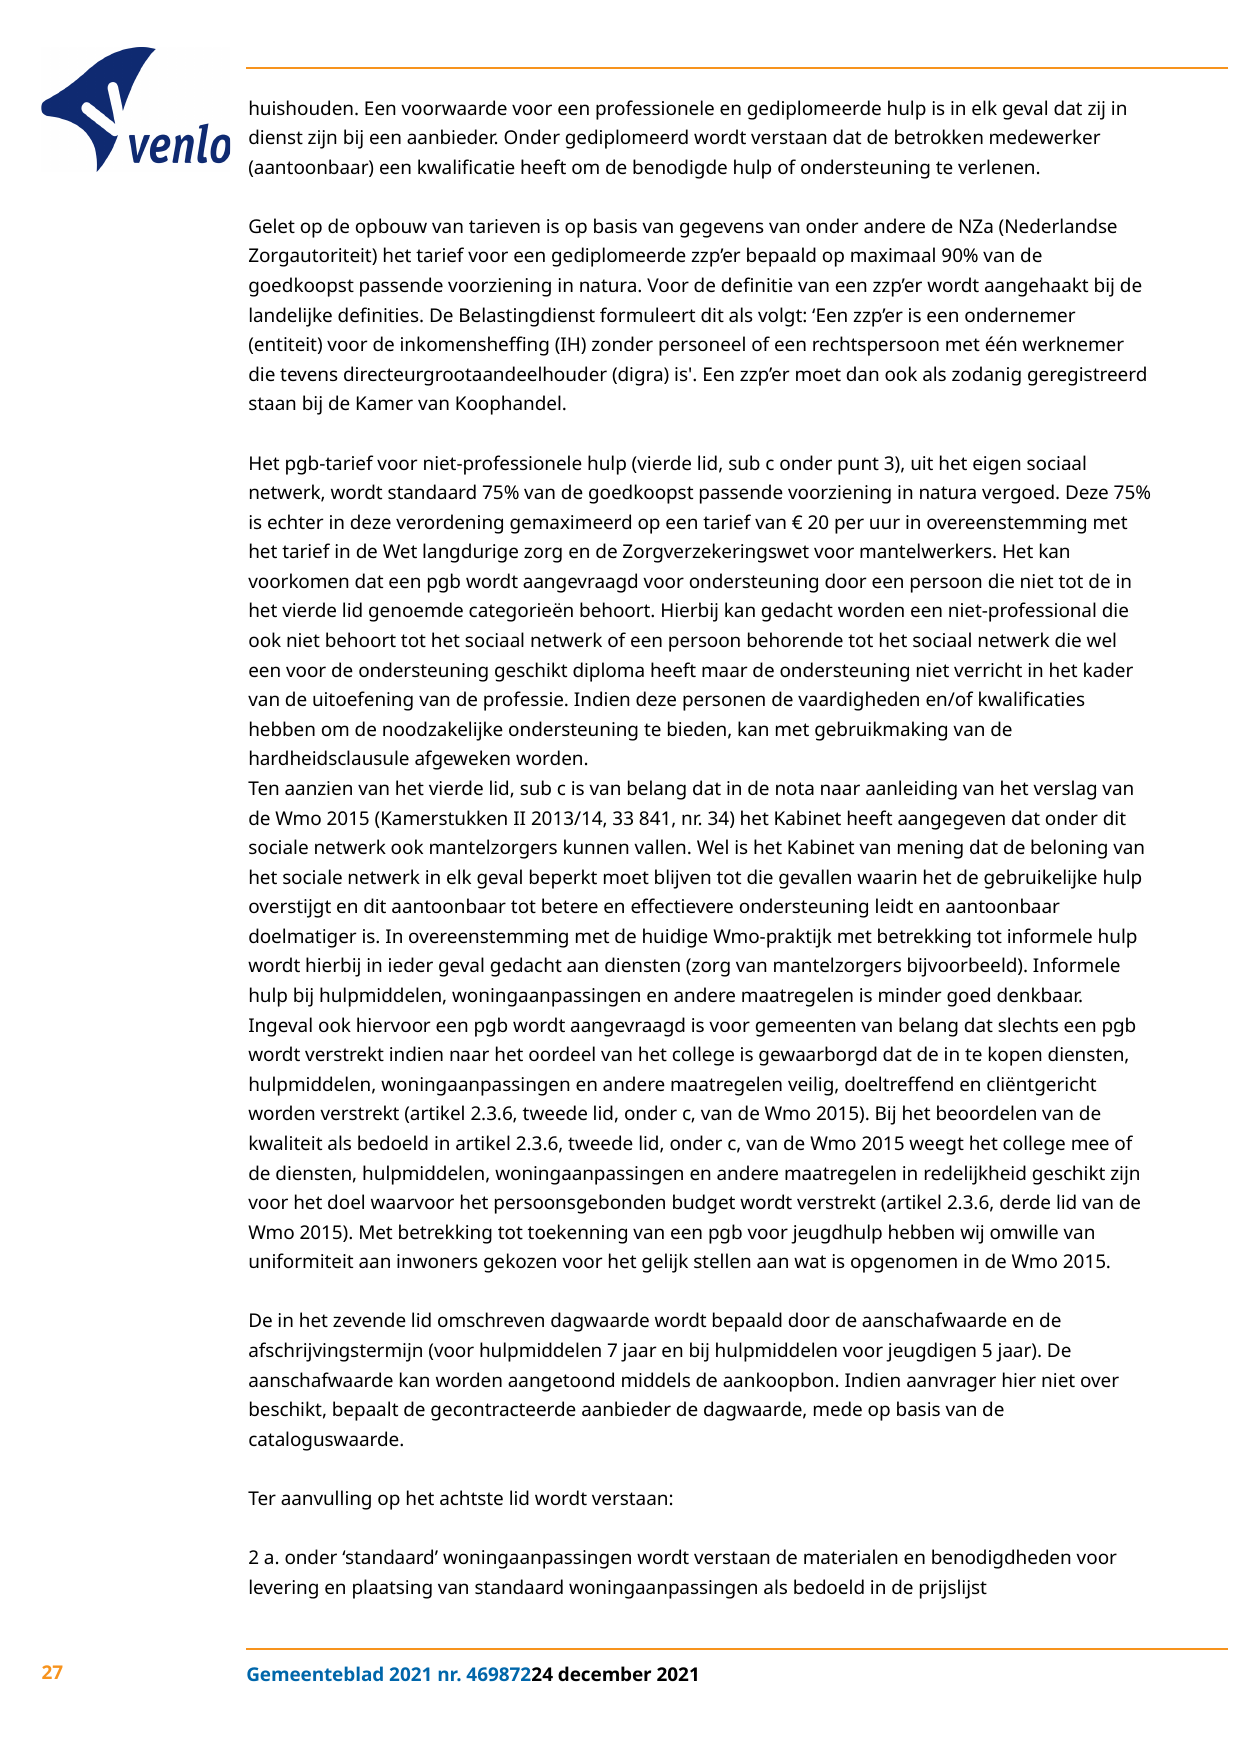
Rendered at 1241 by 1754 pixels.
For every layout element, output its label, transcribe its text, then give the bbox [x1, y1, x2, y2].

text Ten aanzien van het vierde lid, sub c is van belang dat in de nota naar aanleiding van het verslag van de Wmo 2015 (Kamerstukken II 2013/14, 33 841, nr. 34) het Kabinet heeft aangegeven dat onder dit sociale netwerk ook mantelzorgers kunnen vallen. Wel is het Kabinet van mening dat de beloning van het sociale netwerk in elk geval beperkt moet blijven tot die gevallen waarin het de gebruikelijke hulp overstijgt en dit aantoonbaar tot betere en effectievere ondersteuning leidt en aantoonbaar doelmatiger is. In overeenstemming met de huidige Wmo-praktijk met betrekking tot informele hulp wordt hierbij in ieder geval gedacht aan diensten (zorg van mantelzorgers bijvoorbeeld). Informele hulp bij hulpmiddelen, woningaanpassingen en andere maatregelen is minder goed denkbaar. Ingeval ook hiervoor een pgb wordt aangevraagd is voor gemeenten van belang dat slechts een pgb wordt verstrekt indien naar het oordeel van het college is gewaarborgd dat de in te kopen diensten, hulpmiddelen, woningaanpassingen en andere maatregelen veilig, doeltreffend en cliëntgericht worden verstrekt (artikel 2.3.6, tweede lid, onder c, van de Wmo 2015). Bij het beoordelen van de kwaliteit als bedoeld in artikel 2.3.6, tweede lid, onder c, van de Wmo 2015 weegt het college mee of de diensten, hulpmiddelen, woningaanpassingen en andere maatregelen in redelijkheid geschikt zijn voor het doel waarvoor het persoonsgebonden budget wordt verstrekt (artikel 2.3.6, derde lid van de Wmo 2015). Met betrekking tot toekenning van een pgb voor jeugdhulp hebben wij omwille van uniformiteit aan inwoners gekozen voor het gelijk stellen aan wat is opgenomen in de Wmo 2015. [248, 775, 1152, 1274]
text De in het zevende lid omschreven dagwaarde wordt bepaald door de aanschafwaarde en de afschrijvingstermijn (voor hulpmiddelen 7 jaar en bij hulpmiddelen voor jeugdigen 5 jaar). De aanschafwaarde kan worden aangetoond middels de aankoopbon. Indien aanvrager hier niet over beschikt, bepaalt de gecontracteerde aanbieder de dagwaarde, mede op basis van de cataloguswaarde. [248, 1308, 1152, 1452]
text Het pgb-tarief voor niet-professionele hulp (vierde lid, sub c onder punt 3), uit het eigen sociaal netwerk, wordt standaard 75% van de goedkoopst passende voorziening in natura vergoed. Deze 75% is echter in deze verordening gemaximeerd op een tarief van € 20 per uur in overeenstemming met het tarief in de Wet langdurige zorg en de Zorgverzekeringswet voor mantelwerkers. Het kan voorkomen dat een pgb wordt aangevraagd voor ondersteuning door een persoon die niet tot de in het vierde lid genoemde categorieën behoort. Hierbij kan gedacht worden een niet-professional die ook niet behoort tot het sociaal netwerk of een persoon behorende tot het sociaal netwerk die wel een voor de ondersteuning geschikt diploma heeft maar de ondersteuning niet verricht in het kader van de uitoefening van de professie. Indien deze personen de vaardigheden en/of kwalificaties hebben om de noodzakelijke ondersteuning te bieden, kan met gebruikmaking van de hardheidsclausule afgeweken worden. [248, 450, 1152, 771]
picture [41, 47, 231, 172]
text huishouden. Een voorwaarde voor een professionele en gediplomeerde hulp is in elk geval dat zij in dienst zijn bij een aanbieder. Onder gediplomeerd wordt verstaan dat de betrokken medewerker (aantoonbaar) een kwalificatie heeft om de benodigde hulp of ondersteuning te verlenen. [248, 95, 1152, 180]
text Gelet op de opbouw van tarieven is op basis van gegevens van onder andere de NZa (Nederlandse Zorgautoriteit) het tarief voor een gediplomeerde zzp’er bepaald op maximaal 90% van de goedkoopst passende voorziening in natura. Voor de definitie van een zzp’er wordt aangehaakt bij de landelijke definities. De Belastingdienst formuleert dit als volgt: ‘Een zzp’er is een ondernemer (entiteit) voor de inkomensheffing (IH) zonder personeel of een rechtspersoon met één werknemer die tevens directeurgrootaandeelhouder (digra) is'. Een zzp’er moet dan ook als zodanig geregistreerd staan bij de Kamer van Koophandel. [248, 213, 1152, 416]
text 2 a. onder ‘standaard’ woningaanpassingen wordt verstaan de materialen en benodigdheden voor levering en plaatsing van standaard woningaanpassingen als bedoeld in de prijslijst [248, 1544, 1152, 1600]
text Ter aanvulling op het achtste lid wordt verstaan: [248, 1485, 1152, 1511]
